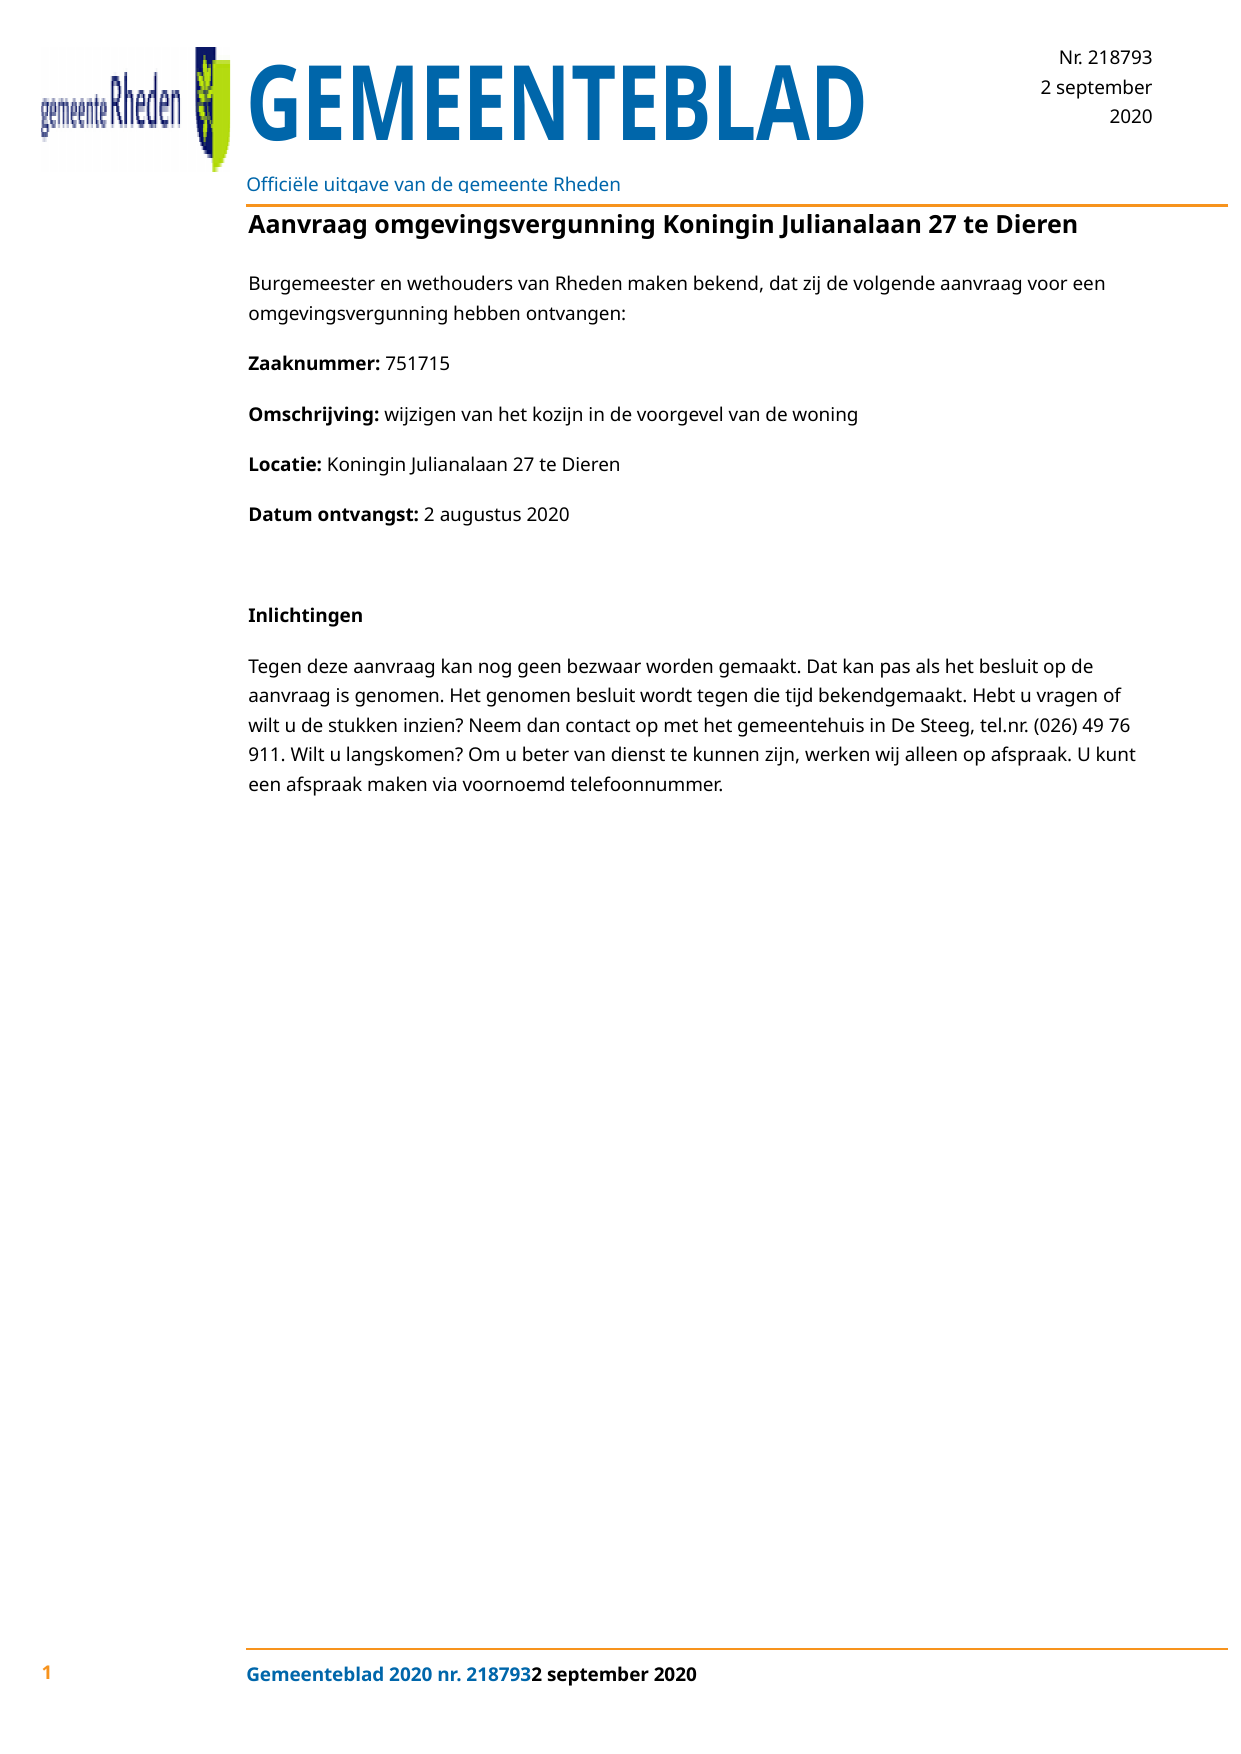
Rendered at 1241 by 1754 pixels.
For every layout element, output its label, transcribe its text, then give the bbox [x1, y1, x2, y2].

picture [41, 47, 231, 172]
text Burgemeester en wethouders van Rheden maken bekend, dat zij de volgende aanvraag voor een omgevingsvergunning hebben ontvangen: [248, 270, 1152, 326]
text Aanvraag omgevingsvergunning Koningin Julianalaan 27 te Dieren [248, 207, 1152, 241]
text Inlichtingen [248, 602, 1152, 628]
text Omschrijving: wijzigen van het kozijn in de voorgevel van de woning [248, 401, 1152, 426]
text Datum ontvangst: 2 augustus 2020 [248, 502, 1152, 527]
text Tegen deze aanvraag kan nog geen bezwaar worden gemaakt. Dat kan pas als het besluit op de aanvraag is genomen. Het genomen besluit wordt tegen die tijd bekendgemaakt. Hebt u vragen of wilt u de stukken inzien? Neem dan contact op met het gemeentehuis in De Steeg, tel.nr. (026) 49 76 911. Wilt u langskomen? Om u beter van dienst te kunnen zijn, werken wij alleen op afspraak. U kunt een afspraak maken via voornoemd telefoonnummer. [248, 653, 1152, 797]
text Zaaknummer: 751715 [248, 350, 1152, 376]
text Locatie: Koningin Julianalaan 27 te Dieren [248, 451, 1152, 477]
